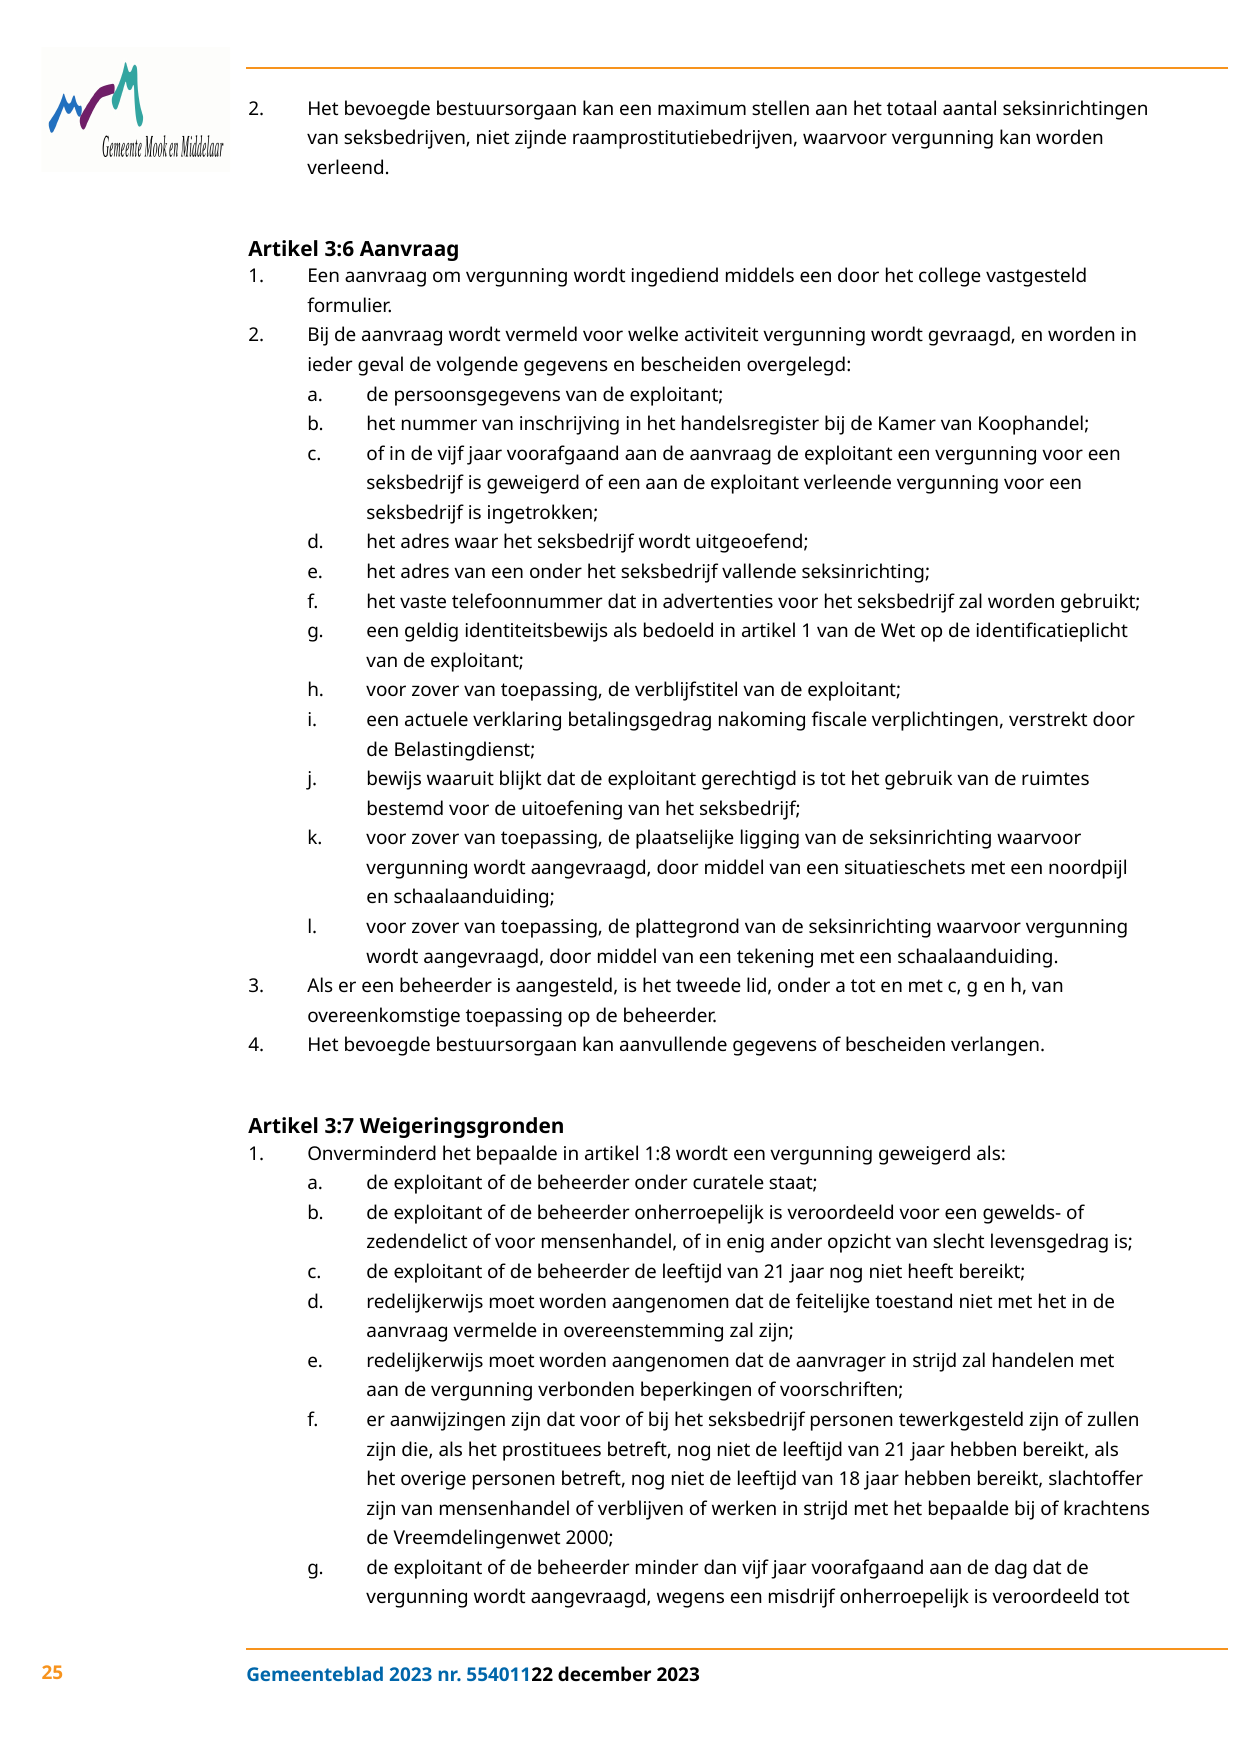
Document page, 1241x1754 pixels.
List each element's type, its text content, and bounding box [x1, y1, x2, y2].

text Artikel 3:7 Weigeringsgronden [248, 1112, 1152, 1140]
list de exploitant of de beheerder de leeftijd van 21 jaar nog niet heeft bereikt; [307, 1258, 1152, 1284]
list voor zover van toepassing, de plattegrond van de seksinrichting waarvoor vergunning wordt aangevraagd, door middel van een tekening met een schaalaanduiding. [307, 913, 1152, 968]
list bewijs waaruit blijkt dat de exploitant gerechtigd is tot het gebruik van de ruimtes bestemd voor de uitoefening van het seksbedrijf; [307, 765, 1152, 821]
list of in de vijf jaar voorafgaand aan de aanvraag de exploitant een vergunning voor een seksbedrijf is geweigerd of een aan de exploitant verleende vergunning voor een seksbedrijf is ingetrokken; [307, 440, 1152, 525]
list de persoonsgegevens van de exploitant; [307, 381, 1152, 406]
picture [41, 47, 231, 172]
list Als er een beheerder is aangesteld, is het tweede lid, onder a tot en met c, g en h, van overeenkomstige toepassing op de beheerder. [248, 972, 1152, 1028]
list Het bevoegde bestuursorgaan kan aanvullende gegevens of bescheiden verlangen. [248, 1032, 1152, 1057]
list redelijkerwijs moet worden aangenomen dat de feitelijke toestand niet met het in de aanvraag vermelde in overeenstemming zal zijn; [307, 1288, 1152, 1343]
text Artikel 3:6 Aanvraag [248, 234, 1152, 262]
list Een aanvraag om vergunning wordt ingediend middels een door het college vastgesteld formulier. [248, 262, 1152, 318]
list redelijkerwijs moet worden aangenomen dat de aanvrager in strijd zal handelen met aan de vergunning verbonden beperkingen of voorschriften; [307, 1347, 1152, 1402]
list er aanwijzingen zijn dat voor of bij het seksbedrijf personen tewerkgesteld zijn of zullen zijn die, als het prostituees betreft, nog niet de leeftijd van 21 jaar hebben bereikt, als het overige personen betreft, nog niet de leeftijd van 18 jaar hebben bereikt, slachtoffer zijn van mensenhandel of verblijven of werken in strijd met het bepaalde bij of krachtens de Vreemdelingenwet 2000; [307, 1406, 1152, 1550]
list voor zover van toepassing, de verblijfstitel van de exploitant; [307, 677, 1152, 702]
list het nummer van inschrijving in het handelsregister bij de Kamer van Koophandel; [307, 410, 1152, 436]
list de exploitant of de beheerder minder dan vijf jaar voorafgaand aan de dag dat de vergunning wordt aangevraagd, wegens een misdrijf onherroepelijk is veroordeeld tot [307, 1554, 1152, 1609]
list Het bevoegde bestuursorgaan kan een maximum stellen aan het totaal aantal seksinrichtingen van seksbedrijven, niet zijnde raamprostitutiebedrijven, waarvoor vergunning kan worden verleend. [248, 95, 1152, 180]
list het vaste telefoonnummer dat in advertenties voor het seksbedrijf zal worden gebruikt; [307, 588, 1152, 613]
list de exploitant of de beheerder onder curatele staat; [307, 1169, 1152, 1195]
list Bij de aanvraag wordt vermeld voor welke activiteit vergunning wordt gevraagd, en worden in ieder geval de volgende gegevens en bescheiden overgelegd: [248, 322, 1152, 377]
list Onverminderd het bepaalde in artikel 1:8 wordt een vergunning geweigerd als: [248, 1140, 1152, 1166]
list een actuele verklaring betalingsgedrag nakoming fiscale verplichtingen, verstrekt door de Belastingdienst; [307, 706, 1152, 761]
list het adres van een onder het seksbedrijf vallende seksinrichting; [307, 558, 1152, 584]
list voor zover van toepassing, de plaatselijke ligging van de seksinrichting waarvoor vergunning wordt aangevraagd, door middel van een situatieschets met een noordpijl en schaalaanduiding; [307, 824, 1152, 909]
list het adres waar het seksbedrijf wordt uitgeoefend; [307, 529, 1152, 554]
list een geldig identiteitsbewijs als bedoeld in artikel 1 van de Wet op de identificatieplicht van de exploitant; [307, 617, 1152, 673]
list de exploitant of de beheerder onherroepelijk is veroordeeld voor een gewelds- of zedendelict of voor mensenhandel, of in enig ander opzicht van slecht levensgedrag is; [307, 1199, 1152, 1254]
